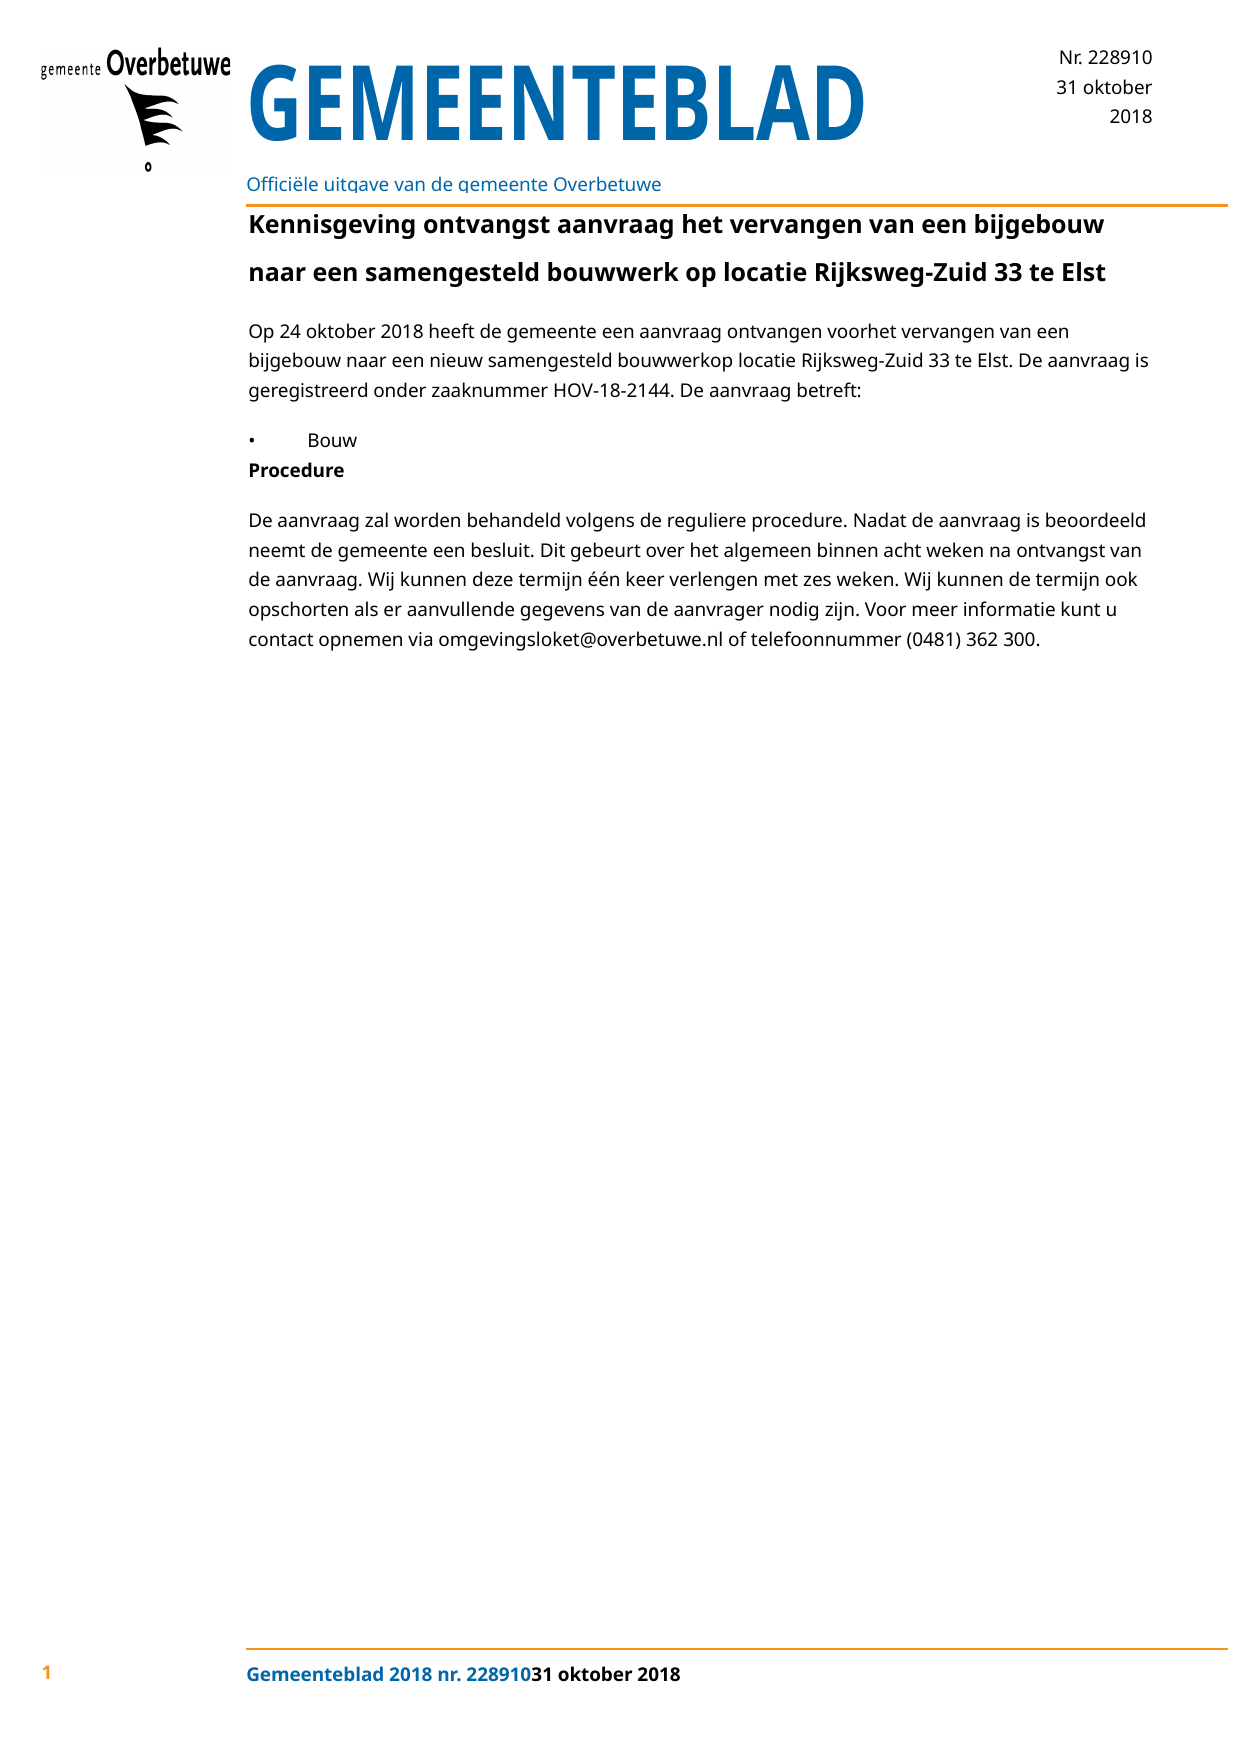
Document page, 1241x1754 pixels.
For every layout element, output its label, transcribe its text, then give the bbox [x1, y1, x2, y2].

list Bouw [248, 427, 1152, 453]
text De aanvraag zal worden behandeld volgens de reguliere procedure. Nadat de aanvraag is beoordeeld neemt de gemeente een besluit. Dit gebeurt over het algemeen binnen acht weken na ontvangst van de aanvraag. Wij kunnen deze termijn één keer verlengen met zes weken. Wij kunnen de termijn ook opschorten als er aanvullende gegevens van de aanvrager nodig zijn. Voor meer informatie kunt u contact opnemen via omgevingsloket@overbetuwe.nl of telefoonnummer (0481) 362 300. [248, 507, 1152, 652]
text Op 24 oktober 2018 heeft de gemeente een aanvraag ontvangen voorhet vervangen van een bijgebouw naar een nieuw samengesteld bouwwerkop locatie Rijksweg-Zuid 33 te Elst. De aanvraag is geregistreerd onder zaaknummer HOV-18-2144. De aanvraag betreft: [248, 318, 1152, 403]
picture [41, 47, 231, 172]
text Procedure [248, 457, 1152, 483]
text Kennisgeving ontvangst aanvraag het vervangen van een bijgebouw naar een samengesteld bouwwerk op locatie Rijksweg-Zuid 33 te Elst [248, 207, 1152, 288]
